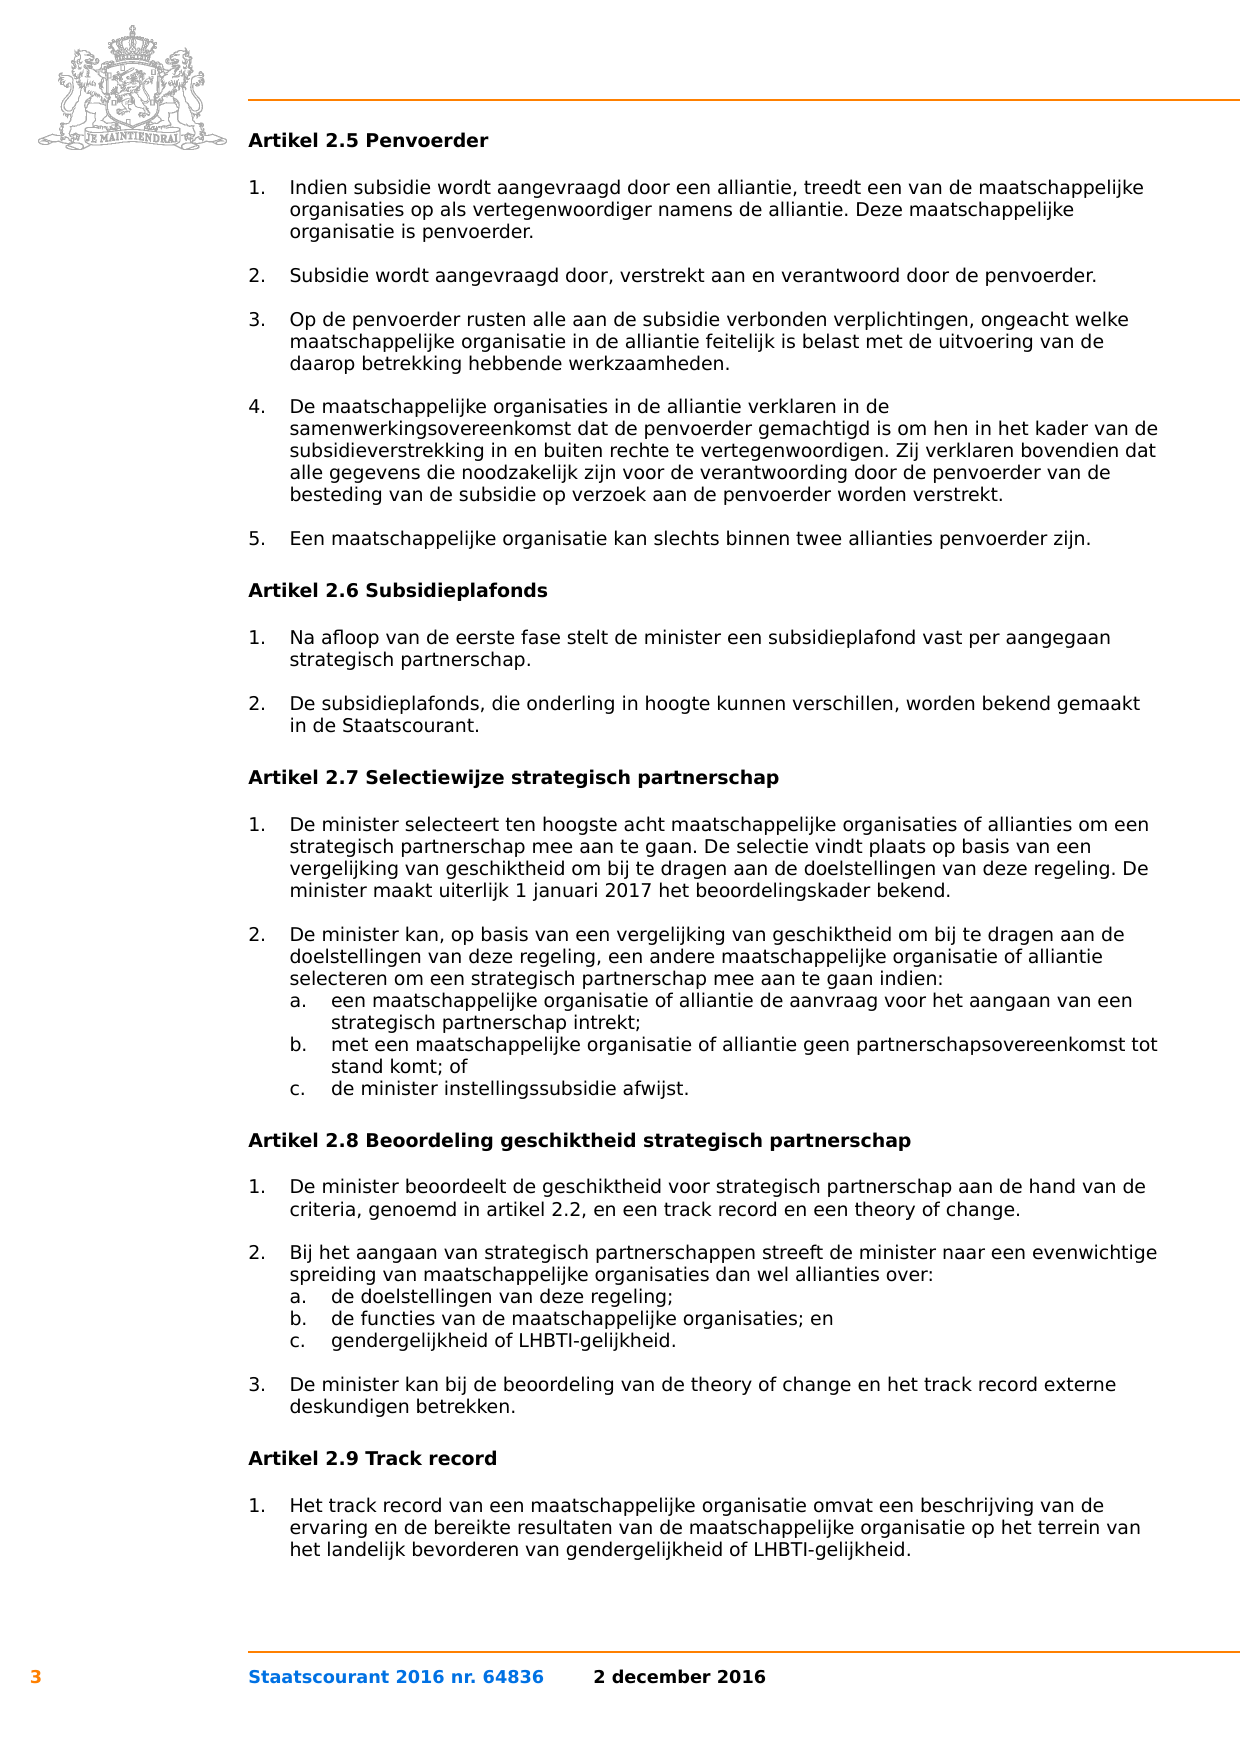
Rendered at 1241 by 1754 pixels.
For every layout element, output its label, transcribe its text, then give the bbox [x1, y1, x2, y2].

text c. gendergelijkheid of LHBTI-gelijkheid. [289, 1330, 1163, 1352]
subtitle Artikel 2.9 Track record [248, 1448, 1163, 1470]
text 2. De minister kan, op basis van een vergelijking van geschiktheid om bij te dragen aan de doelstellingen van deze regeling, een andere maatschappelijke organisatie of alliantie selecteren om een strategisch partnerschap mee aan te gaan indien: [248, 924, 1163, 989]
text 1. Het track record van een maatschappelijke organisatie omvat een beschrijving van de ervaring en de bereikte resultaten van de maatschappelijke organisatie op het terrein van het landelijk bevorderen van gendergelijkheid of LHBTI-gelijkheid. [248, 1495, 1163, 1561]
subtitle Artikel 2.5 Penvoerder [248, 130, 1163, 152]
text 1. De minister beoordeelt de geschiktheid voor strategisch partnerschap aan de hand van de criteria, genoemd in artikel 2.2, en een track record en een theory of change. [248, 1176, 1163, 1220]
subtitle Artikel 2.7 Selectiewijze strategisch partnerschap [248, 767, 1163, 789]
text 4. De maatschappelijke organisaties in de alliantie verklaren in de samenwerkingsovereenkomst dat de penvoerder gemachtigd is om hen in het kader van de subsidieverstrekking in en buiten rechte te vertegenwoordigen. Zij verklaren bovendien dat alle gegevens die noodzakelijk zijn voor de verantwoording door de penvoerder van de besteding van de subsidie op verzoek aan de penvoerder worden verstrekt. [248, 396, 1163, 506]
text c. de minister instellingssubsidie afwijst. [289, 1077, 1163, 1099]
text b. met een maatschappelijke organisatie of alliantie geen partnerschapsovereenkomst tot stand komt; of [289, 1033, 1163, 1077]
text 2. Subsidie wordt aangevraagd door, verstrekt aan en verantwoord door de penvoerder. [248, 265, 1163, 287]
text 1. De minister selecteert ten hoogste acht maatschappelijke organisaties of allianties om een strategisch partnerschap mee aan te gaan. De selectie vindt plaats op basis van een vergelijking van geschiktheid om bij te dragen aan de doelstellingen van deze regeling. De minister maakt uiterlijk 1 januari 2017 het beoordelingskader bekend. [248, 814, 1163, 902]
text 1. Na afloop van de eerste fase stelt de minister een subsidieplafond vast per aangegaan strategisch partnerschap. [248, 627, 1163, 671]
text 2. De subsidieplafonds, die onderling in hoogte kunnen verschillen, worden bekend gemaakt in de Staatscourant. [248, 693, 1163, 737]
text 5. Een maatschappelijke organisatie kan slechts binnen twee allianties penvoerder zijn. [248, 528, 1163, 550]
text b. de functies van de maatschappelijke organisaties; en [289, 1308, 1163, 1330]
text 1. Indien subsidie wordt aangevraagd door een alliantie, treedt een van de maatschappelijke organisaties op als vertegenwoordiger namens de alliantie. Deze maatschappelijke organisatie is penvoerder. [248, 177, 1163, 243]
subtitle Artikel 2.6 Subsidieplafonds [248, 580, 1163, 602]
picture [38, 25, 227, 150]
text 3. De minister kan bij de beoordeling van de theory of change en het track record externe deskundigen betrekken. [248, 1374, 1163, 1418]
text 2. Bij het aangaan van strategisch partnerschappen streeft de minister naar een evenwichtige spreiding van maatschappelijke organisaties dan wel allianties over: [248, 1242, 1163, 1286]
text 3. Op de penvoerder rusten alle aan de subsidie verbonden verplichtingen, ongeacht welke maatschappelijke organisatie in de alliantie feitelijk is belast met de uitvoering van de daarop betrekking hebbende werkzaamheden. [248, 308, 1163, 374]
subtitle Artikel 2.8 Beoordeling geschiktheid strategisch partnerschap [248, 1129, 1163, 1151]
text a. de doelstellingen van deze regeling; [289, 1286, 1163, 1308]
text a. een maatschappelijke organisatie of alliantie de aanvraag voor het aangaan van een strategisch partnerschap intrekt; [289, 989, 1163, 1033]
